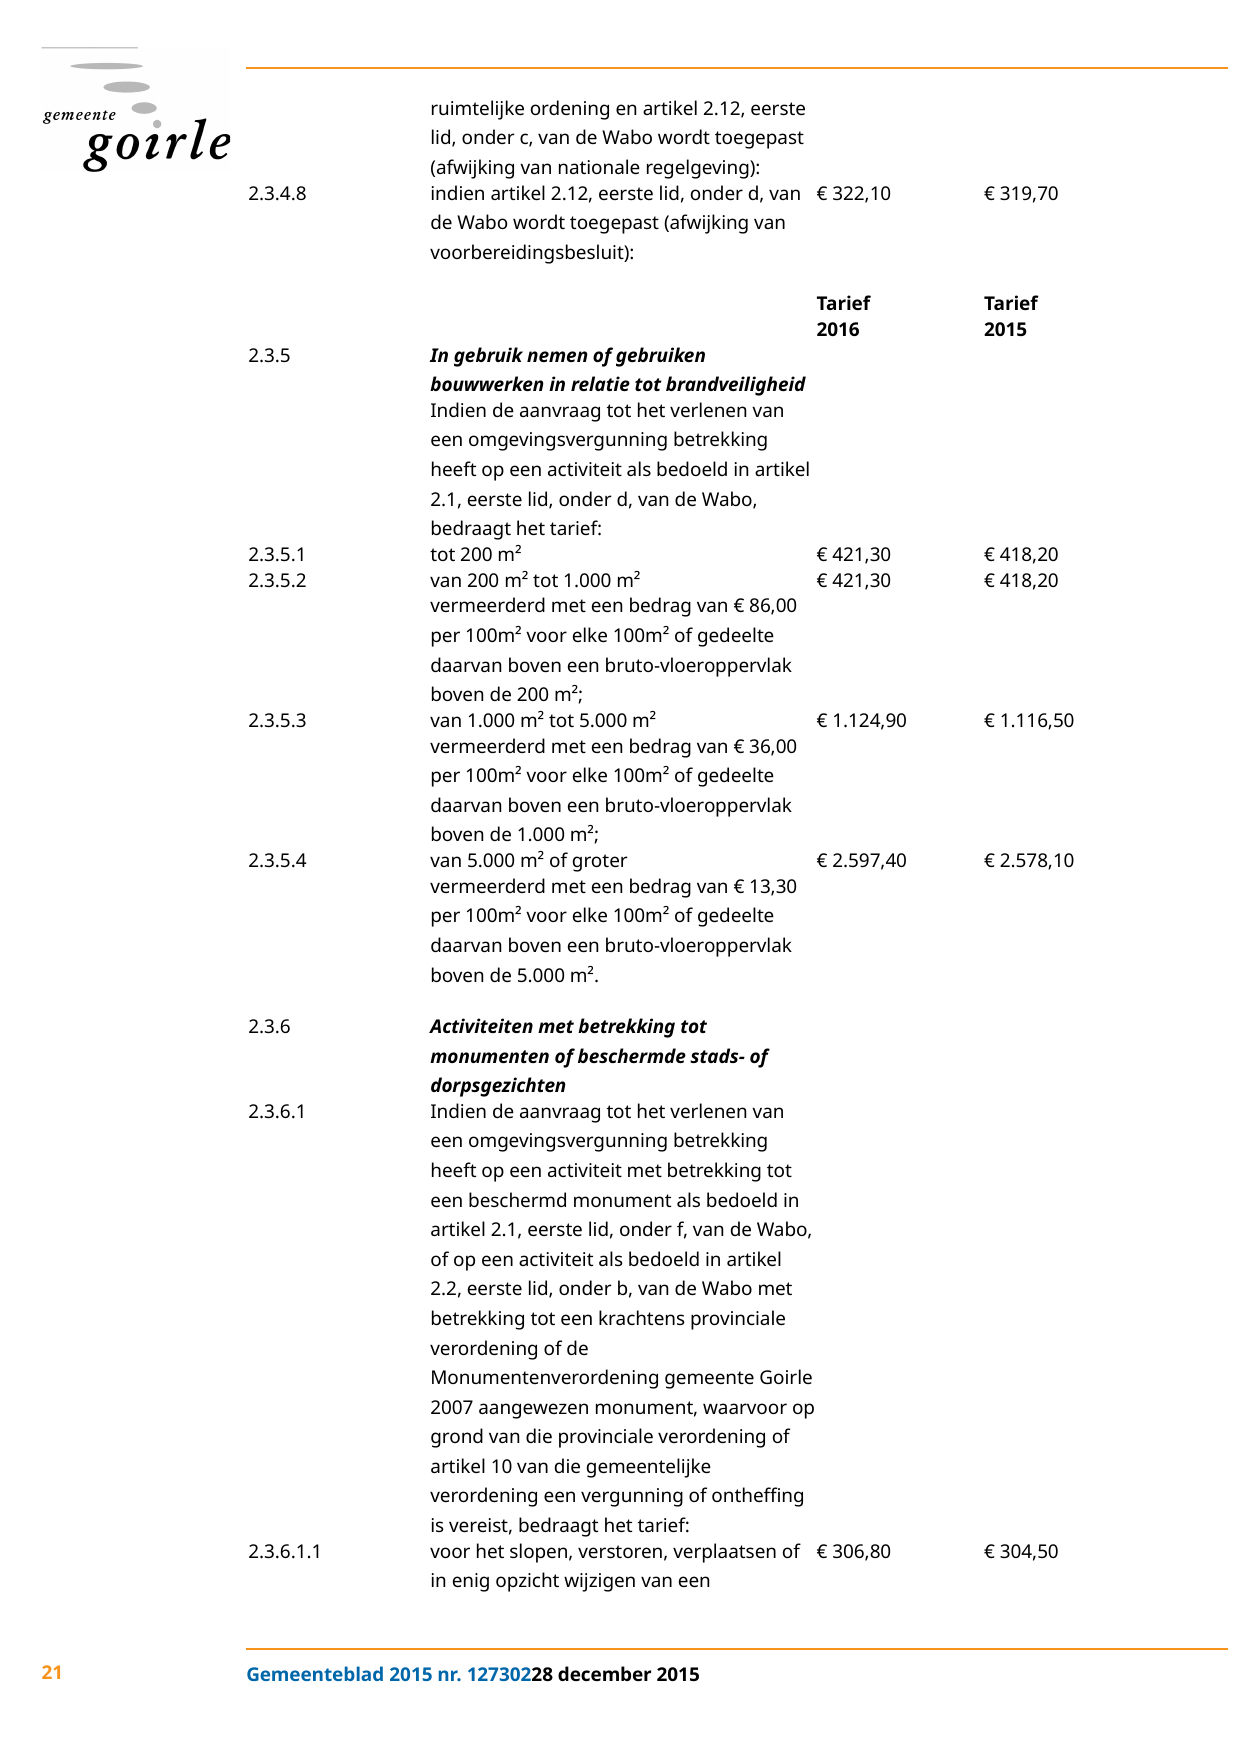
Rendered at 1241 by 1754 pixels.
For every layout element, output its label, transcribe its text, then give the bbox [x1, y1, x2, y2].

table_cell [816, 1013, 984, 1098]
table_cell vermeerderd met een bedrag van € 36,00 per 100m² voor elke 100m² of gedeelte daarvan boven een bruto-vloeroppervlak boven de 1.000 m²; [430, 733, 816, 847]
picture [41, 47, 231, 172]
table_cell 2.3.5 [248, 342, 430, 397]
table_cell [248, 873, 430, 987]
table_cell Tarief [816, 290, 984, 316]
table_cell € 306,80 [816, 1538, 984, 1593]
table_cell [430, 316, 816, 342]
table_cell van 200 m² tot 1.000 m² [430, 567, 816, 593]
table_cell [816, 733, 984, 847]
table_cell 2.3.5.4 [248, 847, 430, 873]
table_cell € 418,20 [984, 541, 1152, 567]
table_cell [816, 342, 984, 397]
table_cell [816, 1098, 984, 1538]
table_cell € 1.116,50 [984, 707, 1152, 733]
table_cell [984, 265, 1152, 290]
table_cell € 1.124,90 [816, 707, 984, 733]
table_cell [984, 733, 1152, 847]
table_cell [984, 397, 1152, 541]
table_cell tot 200 m² [430, 541, 816, 567]
table_cell € 304,50 [984, 1538, 1152, 1593]
table_cell [984, 988, 1152, 1013]
table_cell € 418,20 [984, 567, 1152, 593]
table_cell ruimtelijke ordening en artikel 2.12, eerste lid, onder c, van de Wabo wordt toegepast (afwijking van nationale regelgeving): [430, 95, 816, 180]
table_cell € 421,30 [816, 541, 984, 567]
table_cell 2.3.5.1 [248, 541, 430, 567]
table_cell [248, 316, 430, 342]
table_cell [248, 397, 430, 541]
table_cell [816, 988, 984, 1013]
table_cell indien artikel 2.12, eerste lid, onder d, van de Wabo wordt toegepast (afwijking van voorbereidingsbesluit): [430, 180, 816, 264]
table_cell Activiteiten met betrekking tot monumenten of beschermde stads- of dorpsgezichten [430, 1013, 816, 1098]
table_cell van 1.000 m² tot 5.000 m² [430, 707, 816, 733]
table_cell [816, 397, 984, 541]
table_cell [816, 265, 984, 290]
table_cell 2.3.6 [248, 1013, 430, 1098]
table_cell € 2.578,10 [984, 847, 1152, 873]
table_cell [816, 873, 984, 987]
table_cell van 5.000 m² of groter [430, 847, 816, 873]
table_cell vermeerderd met een bedrag van € 86,00 per 100m² voor elke 100m² of gedeelte daarvan boven een bruto-vloeroppervlak boven de 200 m²; [430, 593, 816, 707]
table_cell voor het slopen, verstoren, verplaatsen of in enig opzicht wijzigen van een [430, 1538, 816, 1593]
table_cell [430, 290, 816, 316]
table_cell [816, 593, 984, 707]
table_cell 2.3.5.3 [248, 707, 430, 733]
table_cell [984, 1013, 1152, 1098]
table_cell 2.3.6.1 [248, 1098, 430, 1538]
table_cell 2015 [984, 316, 1152, 342]
table_cell [984, 1098, 1152, 1538]
table_cell [248, 265, 430, 290]
table_cell Indien de aanvraag tot het verlenen van een omgevingsvergunning betrekking heeft op een activiteit als bedoeld in artikel 2.1, eerste lid, onder d, van de Wabo, bedraagt het tarief: [430, 397, 816, 541]
table_cell [984, 593, 1152, 707]
table_cell In gebruik nemen of gebruiken bouwwerken in relatie tot brandveiligheid [430, 342, 816, 397]
table_cell Tarief [984, 290, 1152, 316]
table_cell [984, 342, 1152, 397]
table_cell [248, 290, 430, 316]
table_cell € 322,10 [816, 180, 984, 264]
table_cell Indien de aanvraag tot het verlenen van een omgevingsvergunning betrekking heeft op een activiteit met betrekking tot een beschermd monument als bedoeld in artikel 2.1, eerste lid, onder f, van de Wabo, of op een activiteit als bedoeld in artikel 2.2, eerste lid, onder b, van de Wabo met betrekking tot een krachtens provinciale verordening of de Monumentenverordening gemeente Goirle 2007 aangewezen monument, waarvoor op grond van die provinciale verordening of artikel 10 van die gemeentelijke verordening een vergunning of ontheffing is vereist, bedraagt het tarief: [430, 1098, 816, 1538]
table_cell [984, 873, 1152, 987]
table_cell [816, 95, 984, 180]
table_cell [984, 95, 1152, 180]
table_cell € 421,30 [816, 567, 984, 593]
table_cell 2.3.4.8 [248, 180, 430, 264]
table_cell [248, 95, 430, 180]
table_cell € 2.597,40 [816, 847, 984, 873]
table_cell € 319,70 [984, 180, 1152, 264]
table_cell 2.3.5.2 [248, 567, 430, 593]
table_cell [248, 593, 430, 707]
table_cell 2.3.6.1.1 [248, 1538, 430, 1593]
table_cell vermeerderd met een bedrag van € 13,30 per 100m² voor elke 100m² of gedeelte daarvan boven een bruto-vloeroppervlak boven de 5.000 m². [430, 873, 816, 987]
table_cell [430, 265, 816, 290]
table_cell [248, 988, 430, 1013]
table_cell 2016 [816, 316, 984, 342]
table_cell [430, 988, 816, 1013]
table_cell [248, 733, 430, 847]
